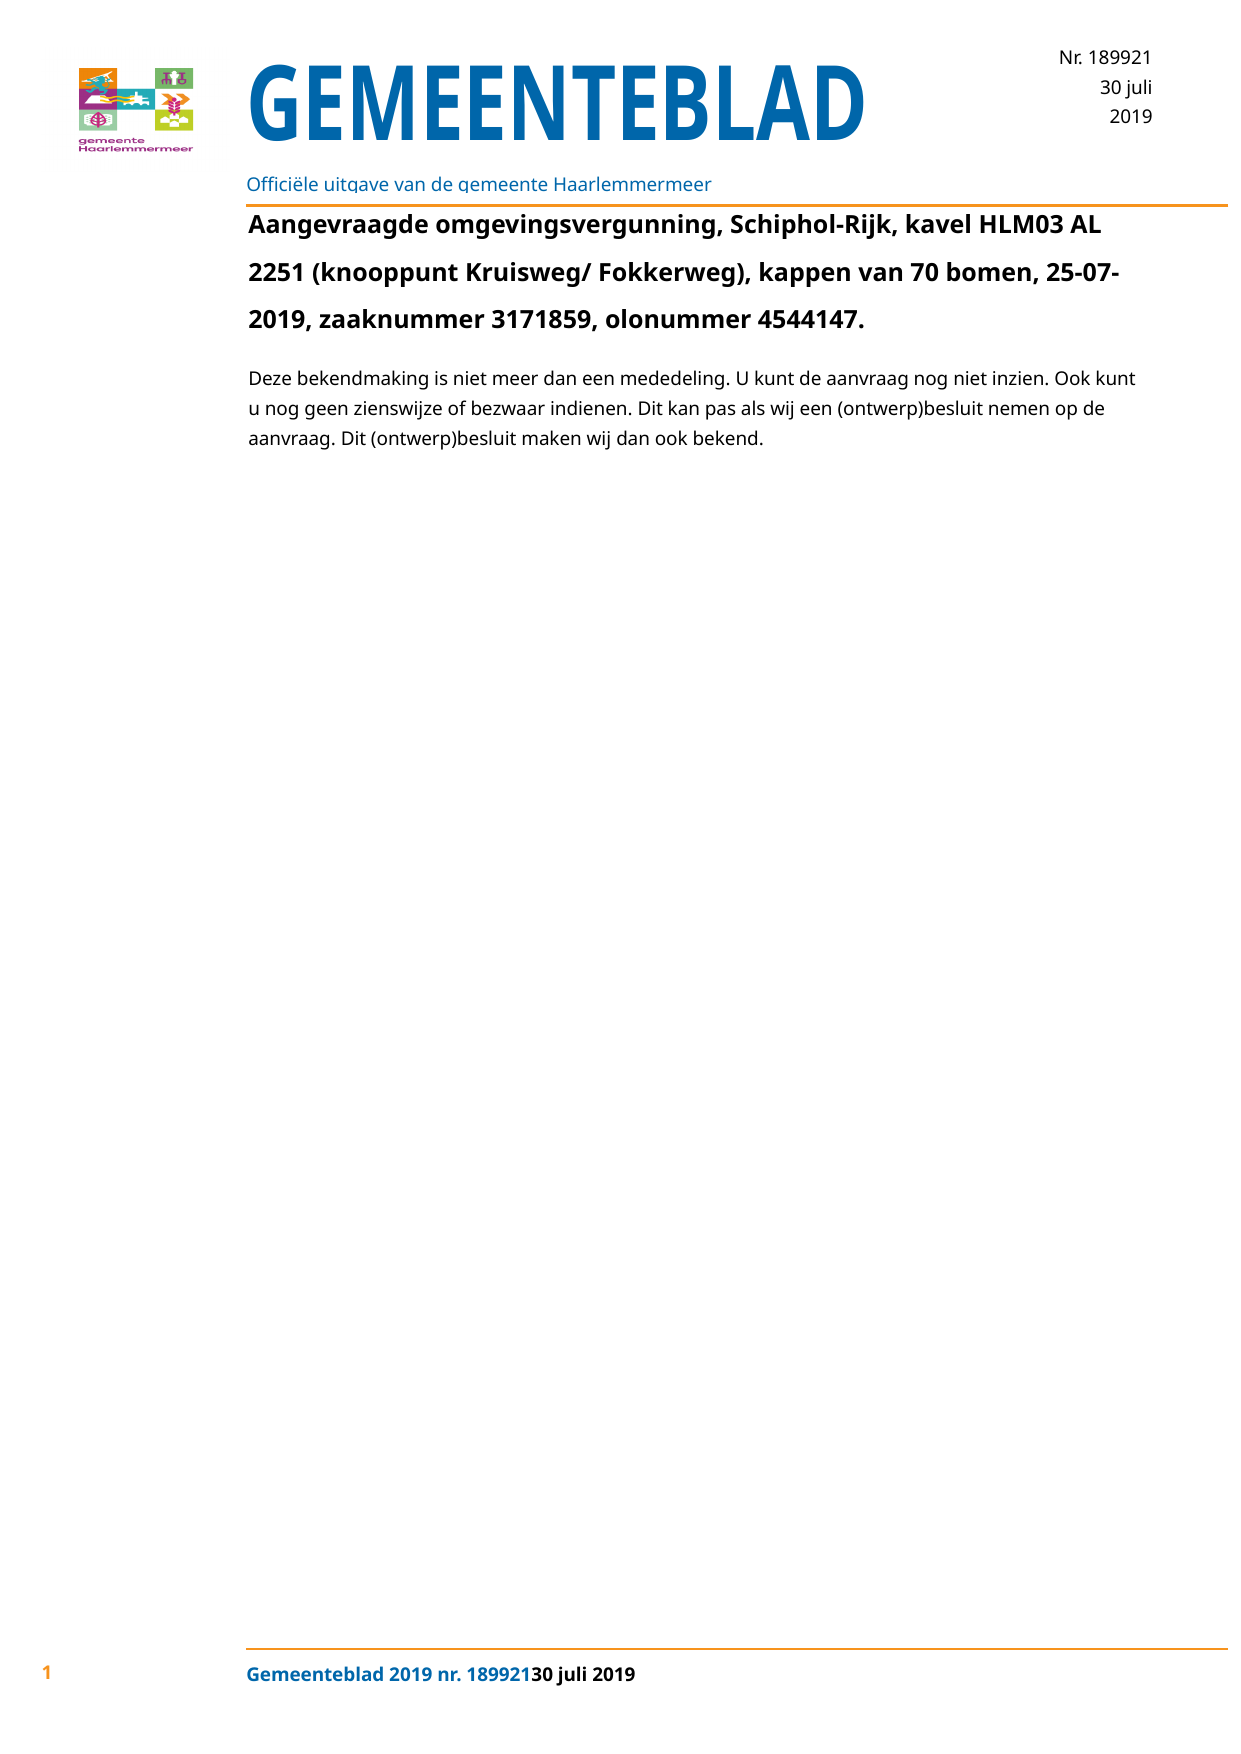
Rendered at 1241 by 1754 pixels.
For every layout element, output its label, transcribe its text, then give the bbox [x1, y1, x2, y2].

text Aangevraagde omgevingsvergunning, Schiphol-Rijk, kavel HLM03 AL 2251 (knooppunt Kruisweg/ Fokkerweg), kappen van 70 bomen, 25-07-2019, zaaknummer 3171859, olonummer 4544147. [248, 207, 1152, 336]
text Deze bekendmaking is niet meer dan een mededeling. U kunt de aanvraag nog niet inzien. Ook kunt u nog geen zienswijze of bezwaar indienen. Dit kan pas als wij een (ontwerp)besluit nemen op de aanvraag. Dit (ontwerp)besluit maken wij dan ook bekend. [248, 366, 1152, 450]
picture [41, 47, 231, 172]
